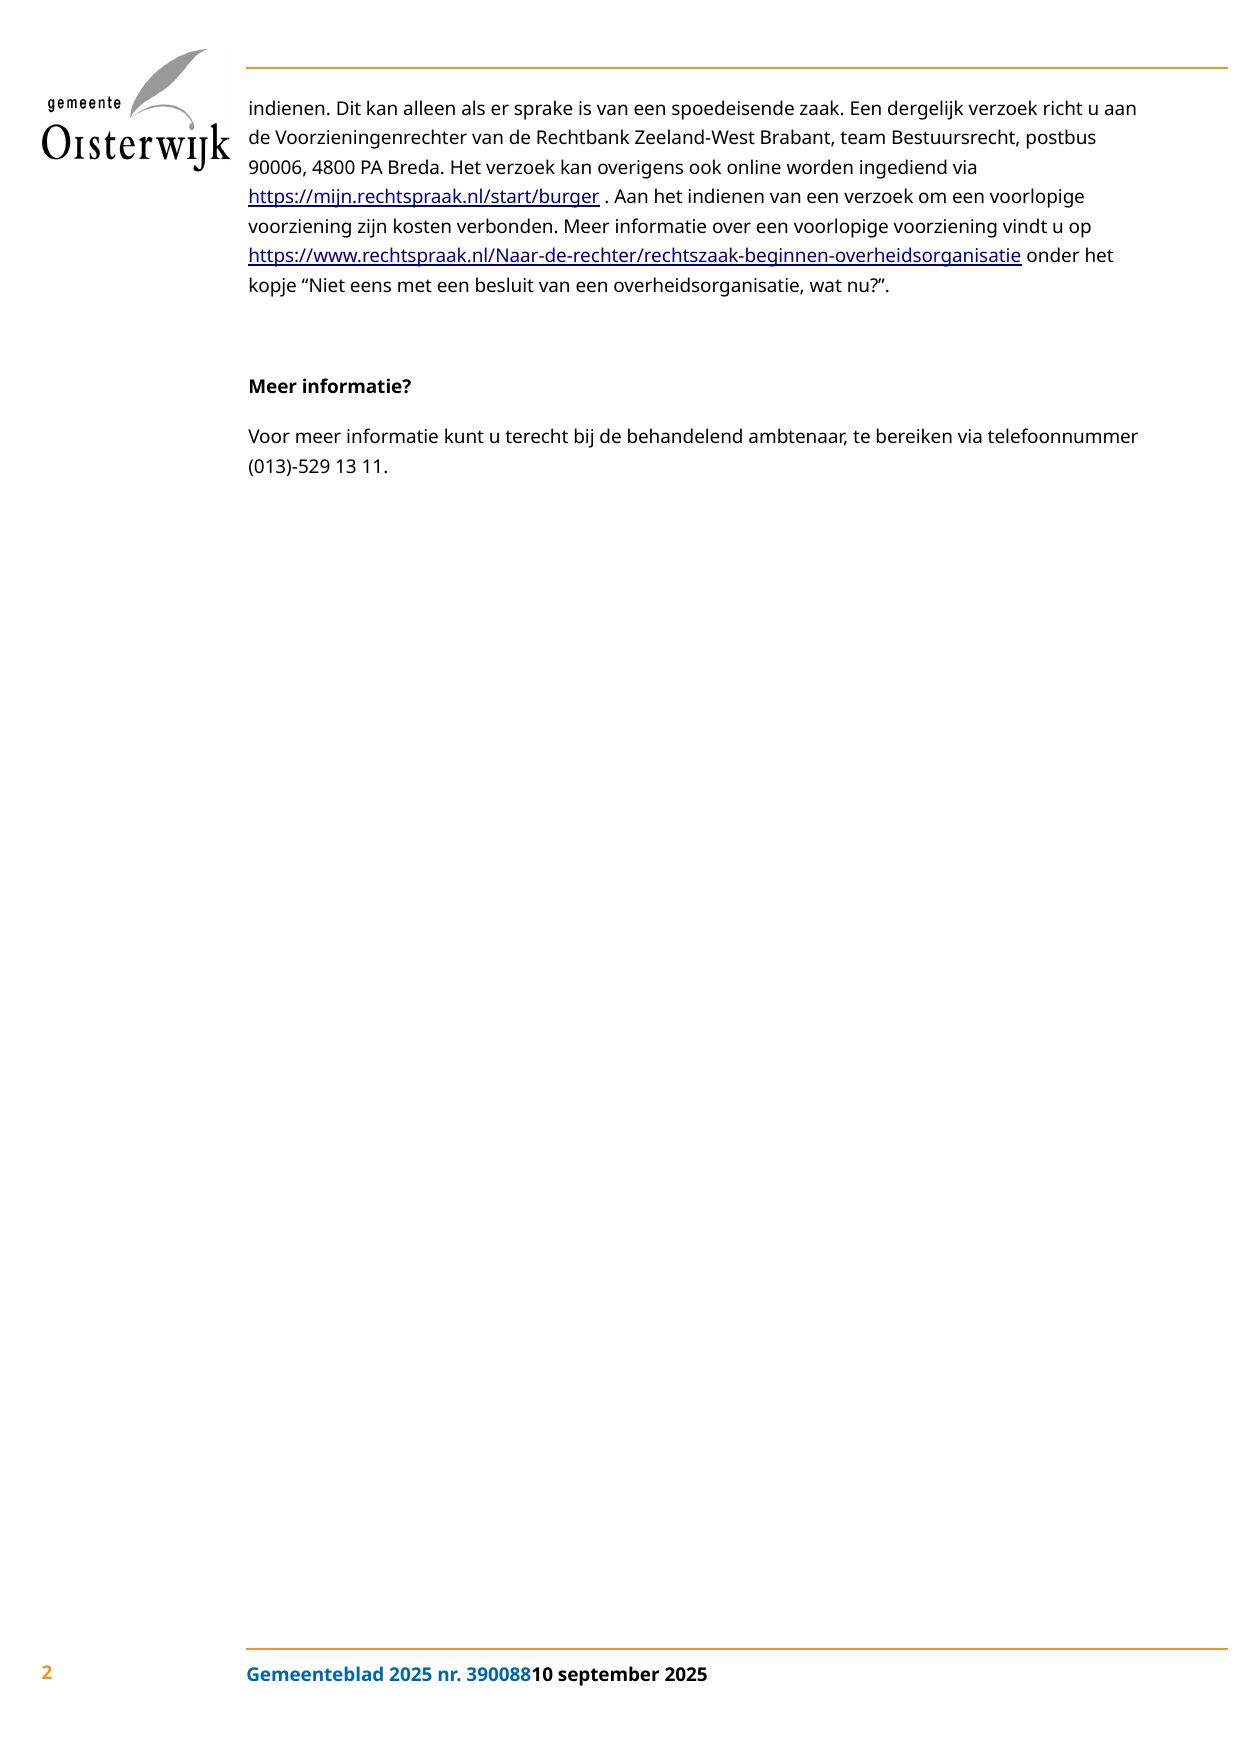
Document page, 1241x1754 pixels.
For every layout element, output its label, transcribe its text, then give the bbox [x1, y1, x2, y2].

text Meer informatie? [248, 373, 1152, 399]
text Voor meer informatie kunt u terecht bij de behandelend ambtenaar, te bereiken via telefoonnummer (013)-529 13 11. [248, 423, 1152, 479]
text indienen. Dit kan alleen als er sprake is van een spoedeisende zaak. Een dergelijk verzoek richt u aan de Voorzieningenrechter van de Rechtbank Zeeland-West Brabant, team Bestuursrecht, postbus 90006, 4800 PA Breda. Het verzoek kan overigens ook online worden ingediend via https://mijn.rechtspraak.nl/start/burger . Aan het indienen van een verzoek om een voorlopige voorziening zijn kosten verbonden. Meer informatie over een voorlopige voorziening vindt u op https://www.rechtspraak.nl/Naar-de-rechter/rechtszaak-beginnen-overheidsorganisatie onder het kopje “Niet eens met een besluit van een overheidsorganisatie, wat nu?”. [248, 95, 1152, 298]
picture [41, 47, 231, 172]
